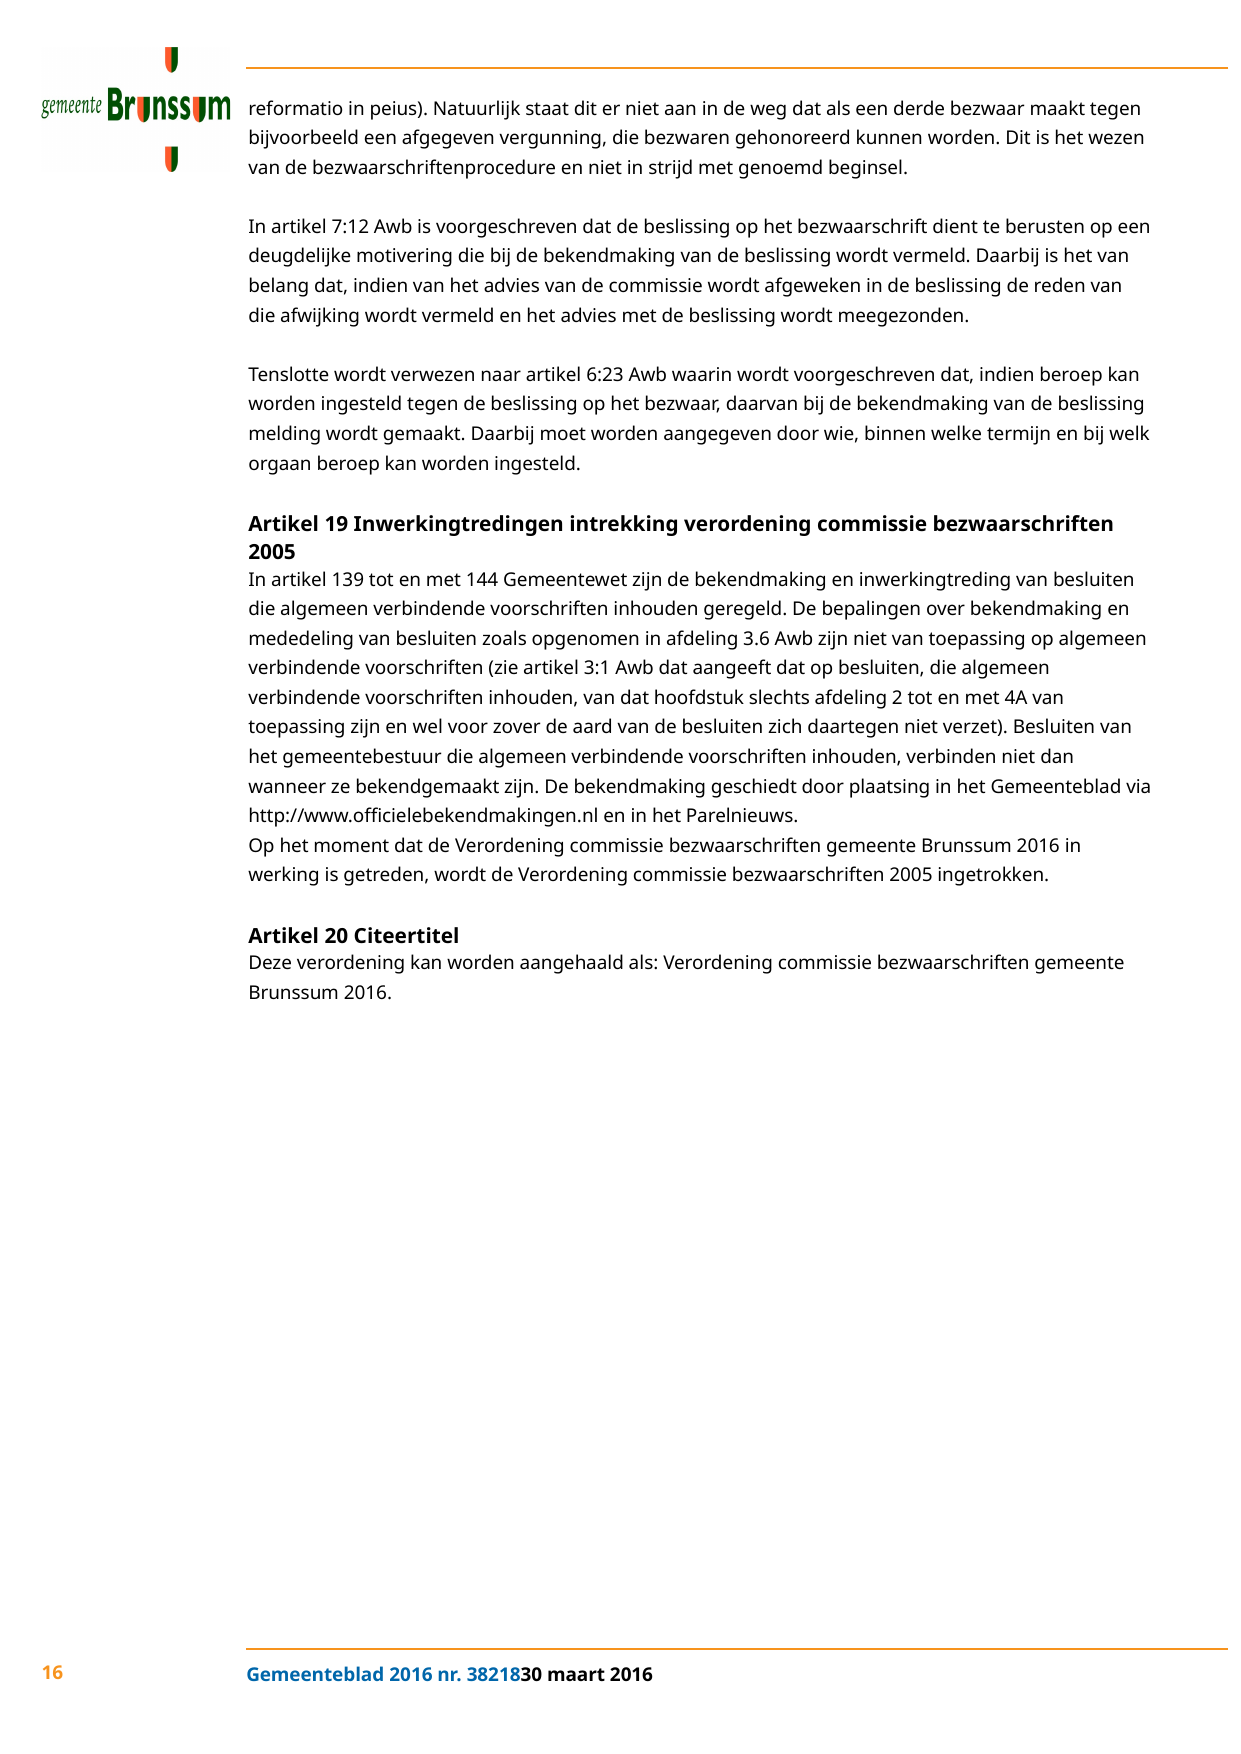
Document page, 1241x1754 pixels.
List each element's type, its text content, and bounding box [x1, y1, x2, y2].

text In artikel 7:12 Awb is voorgeschreven dat de beslissing op het bezwaarschrift dient te berusten op een deugdelijke motivering die bij de bekendmaking van de beslissing wordt vermeld. Daarbij is het van belang dat, indien van het advies van de commissie wordt afgeweken in de beslissing de reden van die afwijking wordt vermeld en het advies met de beslissing wordt meegezonden. [248, 213, 1152, 328]
text In artikel 139 tot en met 144 Gemeentewet zijn de bekendmaking en inwerkingtreding van besluiten die algemeen verbindende voorschriften inhouden geregeld. De bepalingen over bekendmaking en mededeling van besluiten zoals opgenomen in afdeling 3.6 Awb zijn niet van toepassing op algemeen verbindende voorschriften (zie artikel 3:1 Awb dat aangeeft dat op besluiten, die algemeen verbindende voorschriften inhouden, van dat hoofdstuk slechts afdeling 2 tot en met 4A van toepassing zijn en wel voor zover de aard van de besluiten zich daartegen niet verzet). Besluiten van het gemeentebestuur die algemeen verbindende voorschriften inhouden, verbinden niet dan wanneer ze bekendgemaakt zijn. De bekendmaking geschiedt door plaatsing in het Gemeenteblad via http://www.officielebekendmakingen.nl en in het Parelnieuws. [248, 566, 1152, 828]
text Artikel 19 Inwerkingtredingen intrekking verordening commissie bezwaarschriften 2005 [248, 509, 1152, 566]
picture [41, 47, 231, 172]
text Artikel 20 Citeertitel [248, 921, 1152, 949]
text Deze verordening kan worden aangehaald als: Verordening commissie bezwaarschriften gemeente Brunssum 2016. [248, 949, 1152, 1004]
text Op het moment dat de Verordening commissie bezwaarschriften gemeente Brunssum 2016 in werking is getreden, wordt de Verordening commissie bezwaarschriften 2005 ingetrokken. [248, 832, 1152, 887]
text reformatio in peius). Natuurlijk staat dit er niet aan in de weg dat als een derde bezwaar maakt tegen bijvoorbeeld een afgegeven vergunning, die bezwaren gehonoreerd kunnen worden. Dit is het wezen van de bezwaarschriftenprocedure en niet in strijd met genoemd beginsel. [248, 95, 1152, 180]
text Tenslotte wordt verwezen naar artikel 6:23 Awb waarin wordt voorgeschreven dat, indien beroep kan worden ingesteld tegen de beslissing op het bezwaar, daarvan bij de bekendmaking van de beslissing melding wordt gemaakt. Daarbij moet worden aangegeven door wie, binnen welke termijn en bij welk orgaan beroep kan worden ingesteld. [248, 361, 1152, 476]
